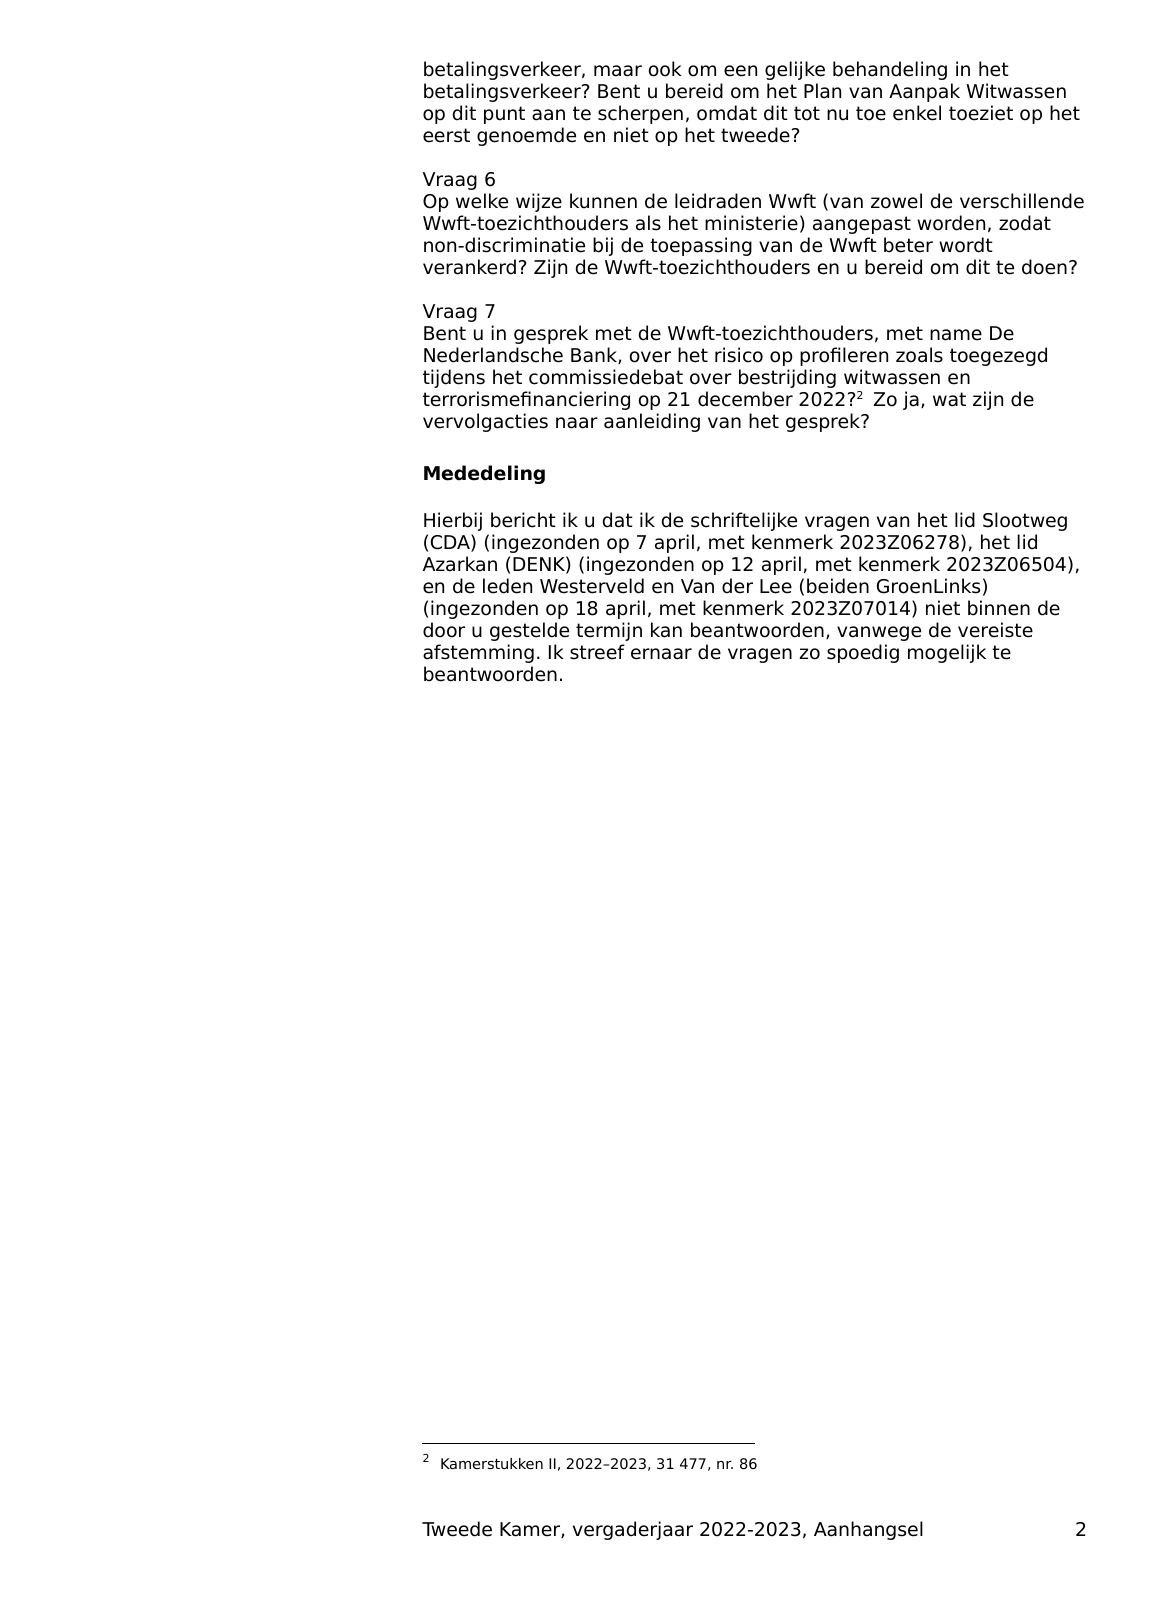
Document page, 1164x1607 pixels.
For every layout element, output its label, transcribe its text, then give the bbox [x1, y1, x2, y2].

text Hierbij bericht ik u dat ik de schriftelijke vragen van het lid Slootweg (CDA) (ingezonden op 7 april, met kenmerk 2023Z06278), het lid Azarkan (DENK) (ingezonden op 12 april, met kenmerk 2023Z06504), en de leden Westerveld en Van der Lee (beiden GroenLinks) (ingezonden op 18 april, met kenmerk 2023Z07014) niet binnen de door u gestelde termijn kan beantwoorden, vanwege de vereiste afstemming. Ik streef ernaar de vragen zo spoedig mogelijk te beantwoorden. [422, 510, 1087, 686]
text Vraag 7 [422, 301, 1087, 323]
text betalingsverkeer, maar ook om een gelijke behandeling in het betalingsverkeer? Bent u bereid om het Plan van Aanpak Witwassen op dit punt aan te scherpen, omdat dit tot nu toe enkel toeziet op het eerst genoemde en niet op het tweede? [422, 59, 1087, 147]
text Kamerstukken II, 2022–2023, 31 477, nr. 86 [422, 1452, 1087, 1474]
text Op welke wijze kunnen de leidraden Wwft (van zowel de verschillende Wwft-toezichthouders als het ministerie) aangepast worden, zodat non-discriminatie bij de toepassing van de Wwft beter wordt verankerd? Zijn de Wwft-toezichthouders en u bereid om dit te doen? [422, 191, 1087, 279]
text Vraag 6 [422, 169, 1087, 191]
text Bent u in gesprek met de Wwft-toezichthouders, met name De Nederlandsche Bank, over het risico op profileren zoals toegezegd tijdens het commissiedebat over bestrijding witwassen en terrorismefinanciering op 21 december 2022? Zo ja, wat zijn de vervolgacties naar aanleiding van het gesprek? [422, 323, 1087, 433]
subtitle Mededeling [422, 463, 1087, 485]
